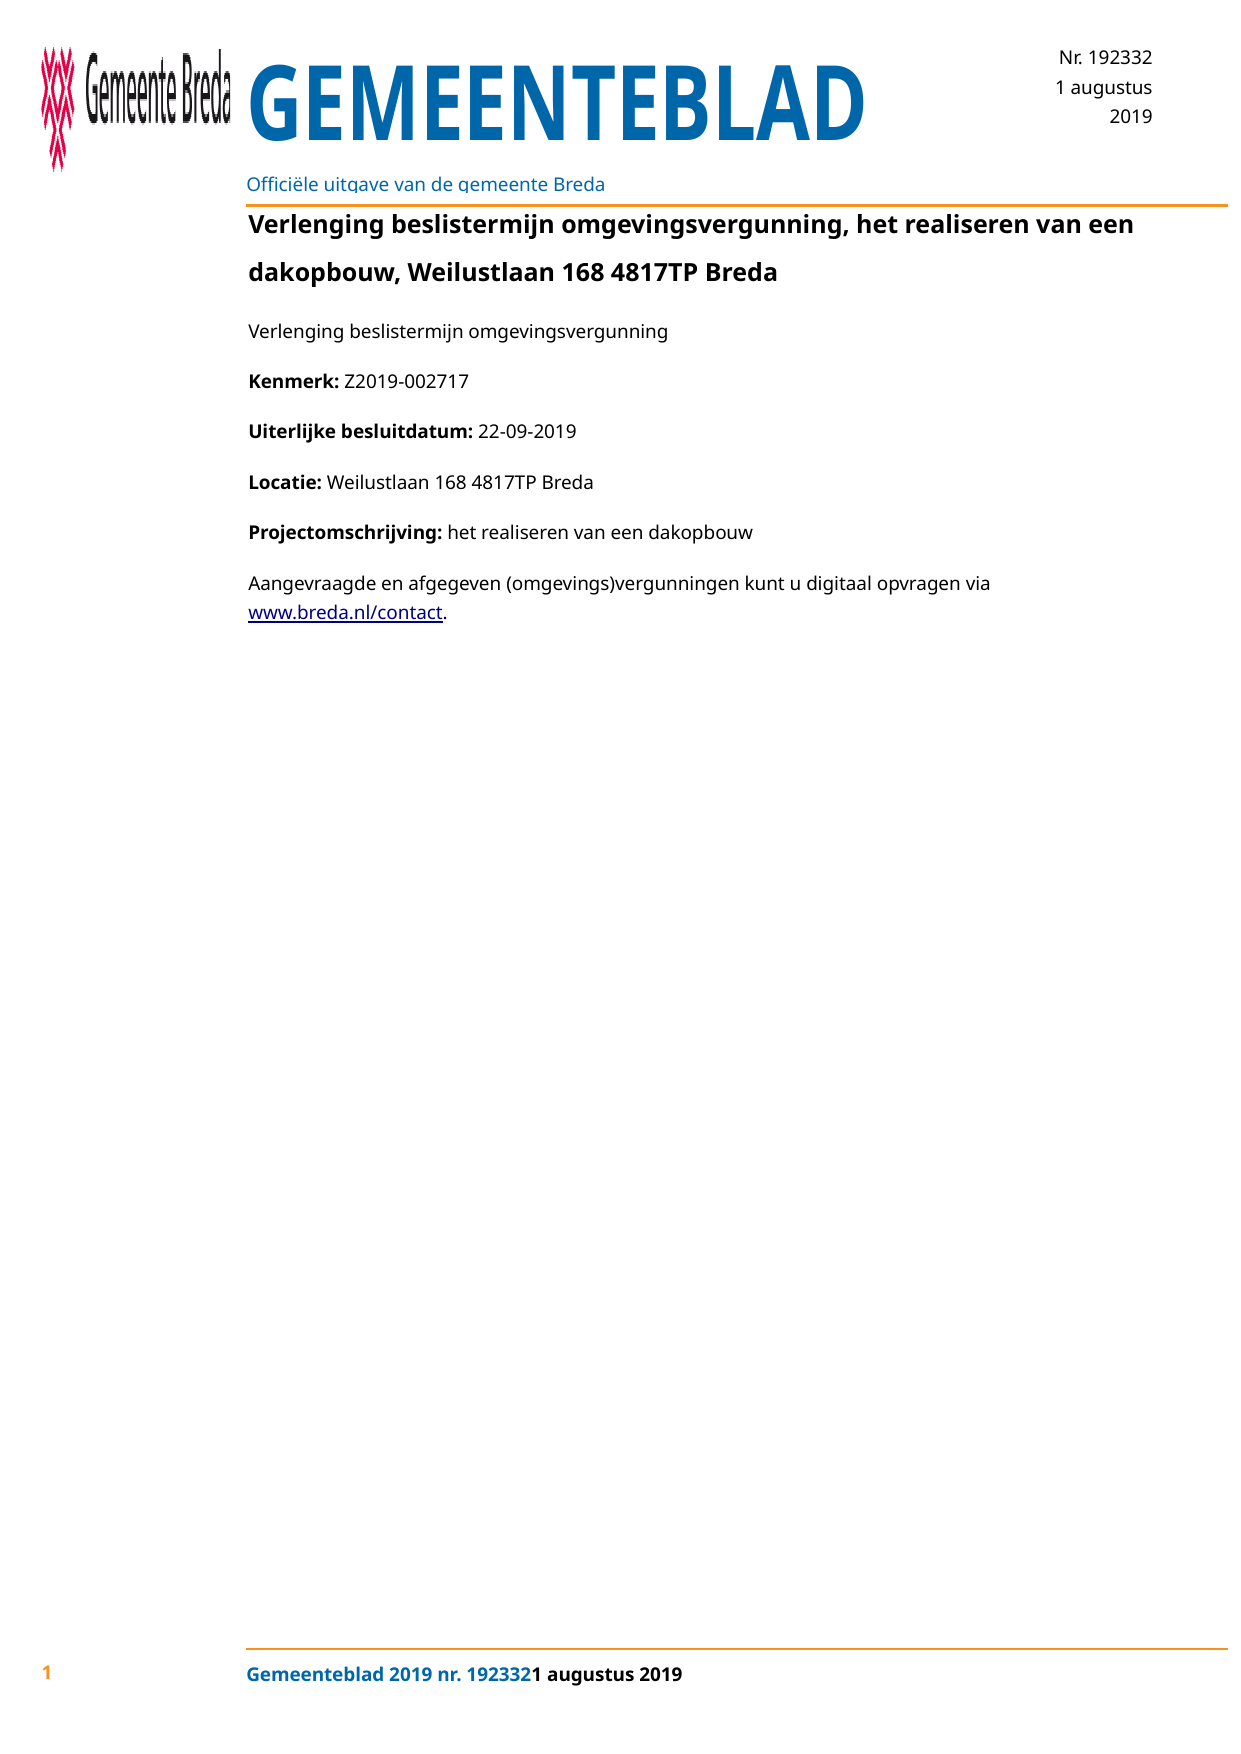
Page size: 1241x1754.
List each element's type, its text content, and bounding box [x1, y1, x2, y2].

text Aangevraagde en afgegeven (omgevings)vergunningen kunt u digitaal opvragen via www.breda.nl/contact. [248, 570, 1152, 625]
picture [41, 47, 231, 172]
text Kenmerk: Z2019-002717 [248, 368, 1152, 394]
text Locatie: Weilustlaan 168 4817TP Breda [248, 469, 1152, 495]
text Uiterlijke besluitdatum: 22-09-2019 [248, 419, 1152, 444]
text Verlenging beslistermijn omgevingsvergunning [248, 318, 1152, 344]
text Projectomschrijving: het realiseren van een dakopbouw [248, 519, 1152, 545]
text Verlenging beslistermijn omgevingsvergunning, het realiseren van een dakopbouw, Weilustlaan 168 4817TP Breda [248, 207, 1152, 288]
